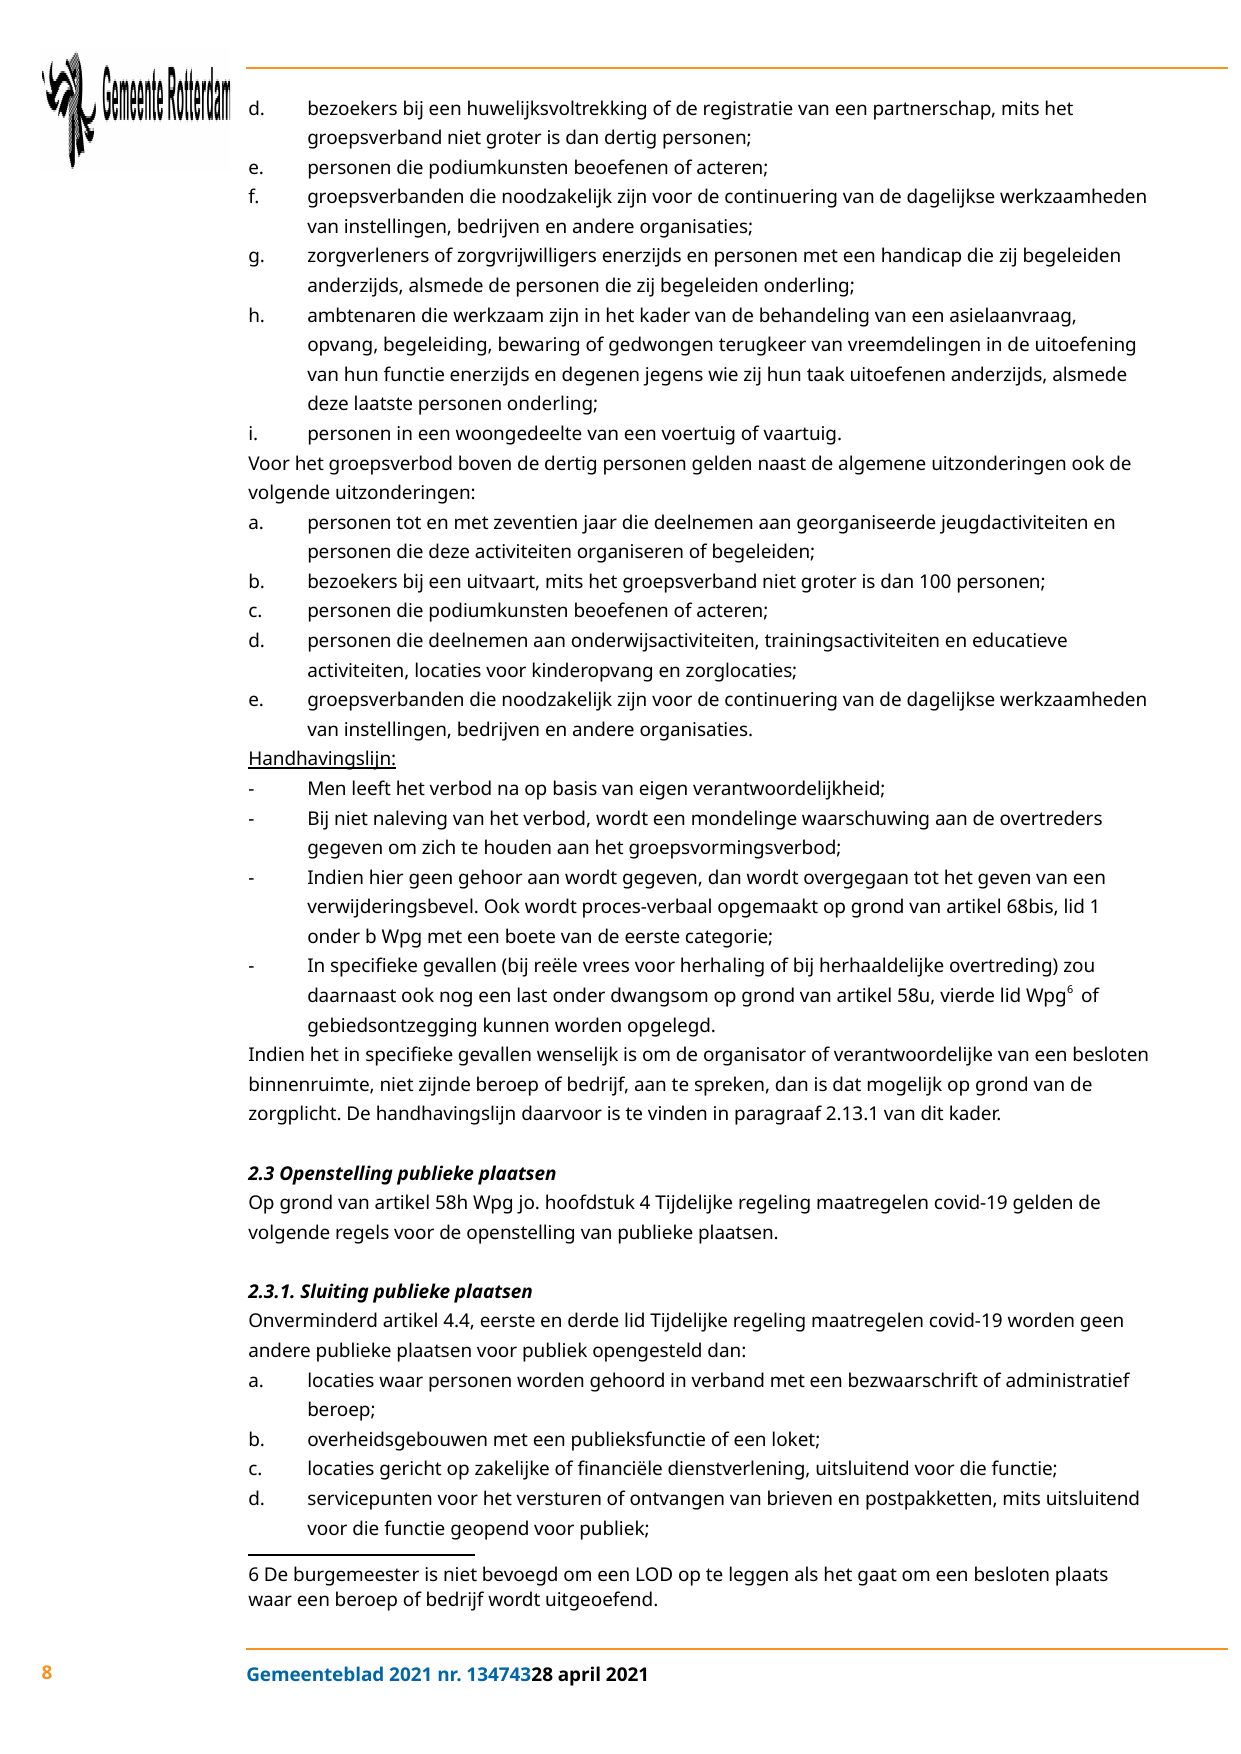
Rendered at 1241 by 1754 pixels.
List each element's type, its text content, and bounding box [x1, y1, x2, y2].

list personen tot en met zeventien jaar die deelnemen aan georganiseerde jeugdactiviteiten en personen die deze activiteiten organiseren of begeleiden; [248, 509, 1152, 564]
text 2.3 Openstelling publieke plaatsen [248, 1160, 1152, 1186]
text 2.3.1. Sluiting publieke plaatsen [248, 1278, 1152, 1304]
list bezoekers bij een huwelijksvoltrekking of de registratie van een partnerschap, mits het groepsverband niet groter is dan dertig personen; [248, 95, 1152, 150]
list locaties gericht op zakelijke of financiële dienstverlening, uitsluitend voor die functie; [248, 1456, 1152, 1481]
list De burgemeester is niet bevoegd om een LOD op te leggen als het gaat om een besloten plaats waar een beroep of bedrijf wordt uitgeoefend. [248, 1561, 1152, 1612]
list overheidsgebouwen met een publieksfunctie of een loket; [248, 1426, 1152, 1452]
list Bij niet naleving van het verbod, wordt een mondelinge waarschuwing aan de overtreders gegeven om zich te houden aan het groepsvormingsverbod; [248, 805, 1152, 860]
list personen die podiumkunsten beoefenen of acteren; [248, 598, 1152, 623]
list Men leeft het verbod na op basis van eigen verantwoordelijkheid; [248, 775, 1152, 801]
text Handhavingslijn: [248, 746, 1152, 771]
text Indien het in specifieke gevallen wenselijk is om de organisator of verantwoordelijke van een besloten binnenruimte, niet zijnde beroep of bedrijf, aan te spreken, dan is dat mogelijk op grond van de zorgplicht. De handhavingslijn daarvoor is te vinden in paragraaf 2.13.1 van dit kader. [248, 1041, 1152, 1126]
list personen die podiumkunsten beoefenen of acteren; [248, 154, 1152, 180]
text Voor het groepsverbod boven de dertig personen gelden naast de algemene uitzonderingen ook de volgende uitzonderingen: [248, 450, 1152, 505]
picture [41, 47, 231, 172]
text Onverminderd artikel 4.4, eerste en derde lid Tijdelijke regeling maatregelen covid-19 worden geen andere publieke plaatsen voor publiek opengesteld dan: [248, 1308, 1152, 1363]
list personen die deelnemen aan onderwijsactiviteiten, trainingsactiviteiten en educatieve activiteiten, locaties voor kinderopvang en zorglocaties; [248, 627, 1152, 683]
list groepsverbanden die noodzakelijk zijn voor de continuering van de dagelijkse werkzaamheden van instellingen, bedrijven en andere organisaties; [248, 183, 1152, 239]
list In specifieke gevallen (bij reële vrees voor herhaling of bij herhaaldelijke overtreding) zou daarnaast ook nog een last onder dwangsom op grond van artikel 58u, vierde lid Wpg of gebiedsontzegging kunnen worden opgelegd. [248, 953, 1152, 1038]
list bezoekers bij een uitvaart, mits het groepsverband niet groter is dan 100 personen; [248, 568, 1152, 594]
list locaties waar personen worden gehoord in verband met een bezwaarschrift of administratief beroep; [248, 1367, 1152, 1422]
list groepsverbanden die noodzakelijk zijn voor de continuering van de dagelijkse werkzaamheden van instellingen, bedrijven en andere organisaties. [248, 686, 1152, 742]
list servicepunten voor het versturen of ontvangen van brieven en postpakketten, mits uitsluitend voor die functie geopend voor publiek; [248, 1485, 1152, 1541]
text Op grond van artikel 58h Wpg jo. hoofdstuk 4 Tijdelijke regeling maatregelen covid-19 gelden de volgende regels voor de openstelling van publieke plaatsen. [248, 1189, 1152, 1245]
list personen in een woongedeelte van een voertuig of vaartuig. [248, 420, 1152, 446]
list ambtenaren die werkzaam zijn in het kader van de behandeling van een asielaanvraag, opvang, begeleiding, bewaring of gedwongen terugkeer van vreemdelingen in de uitoefening van hun functie enerzijds en degenen jegens wie zij hun taak uitoefenen anderzijds, alsmede deze laatste personen onderling; [248, 302, 1152, 416]
list Indien hier geen gehoor aan wordt gegeven, dan wordt overgegaan tot het geven van een verwijderingsbevel. Ook wordt proces-verbaal opgemaakt op grond van artikel 68bis, lid 1 onder b Wpg met een boete van de eerste categorie; [248, 864, 1152, 949]
list zorgverleners of zorgvrijwilligers enerzijds en personen met een handicap die zij begeleiden anderzijds, alsmede de personen die zij begeleiden onderling; [248, 243, 1152, 298]
